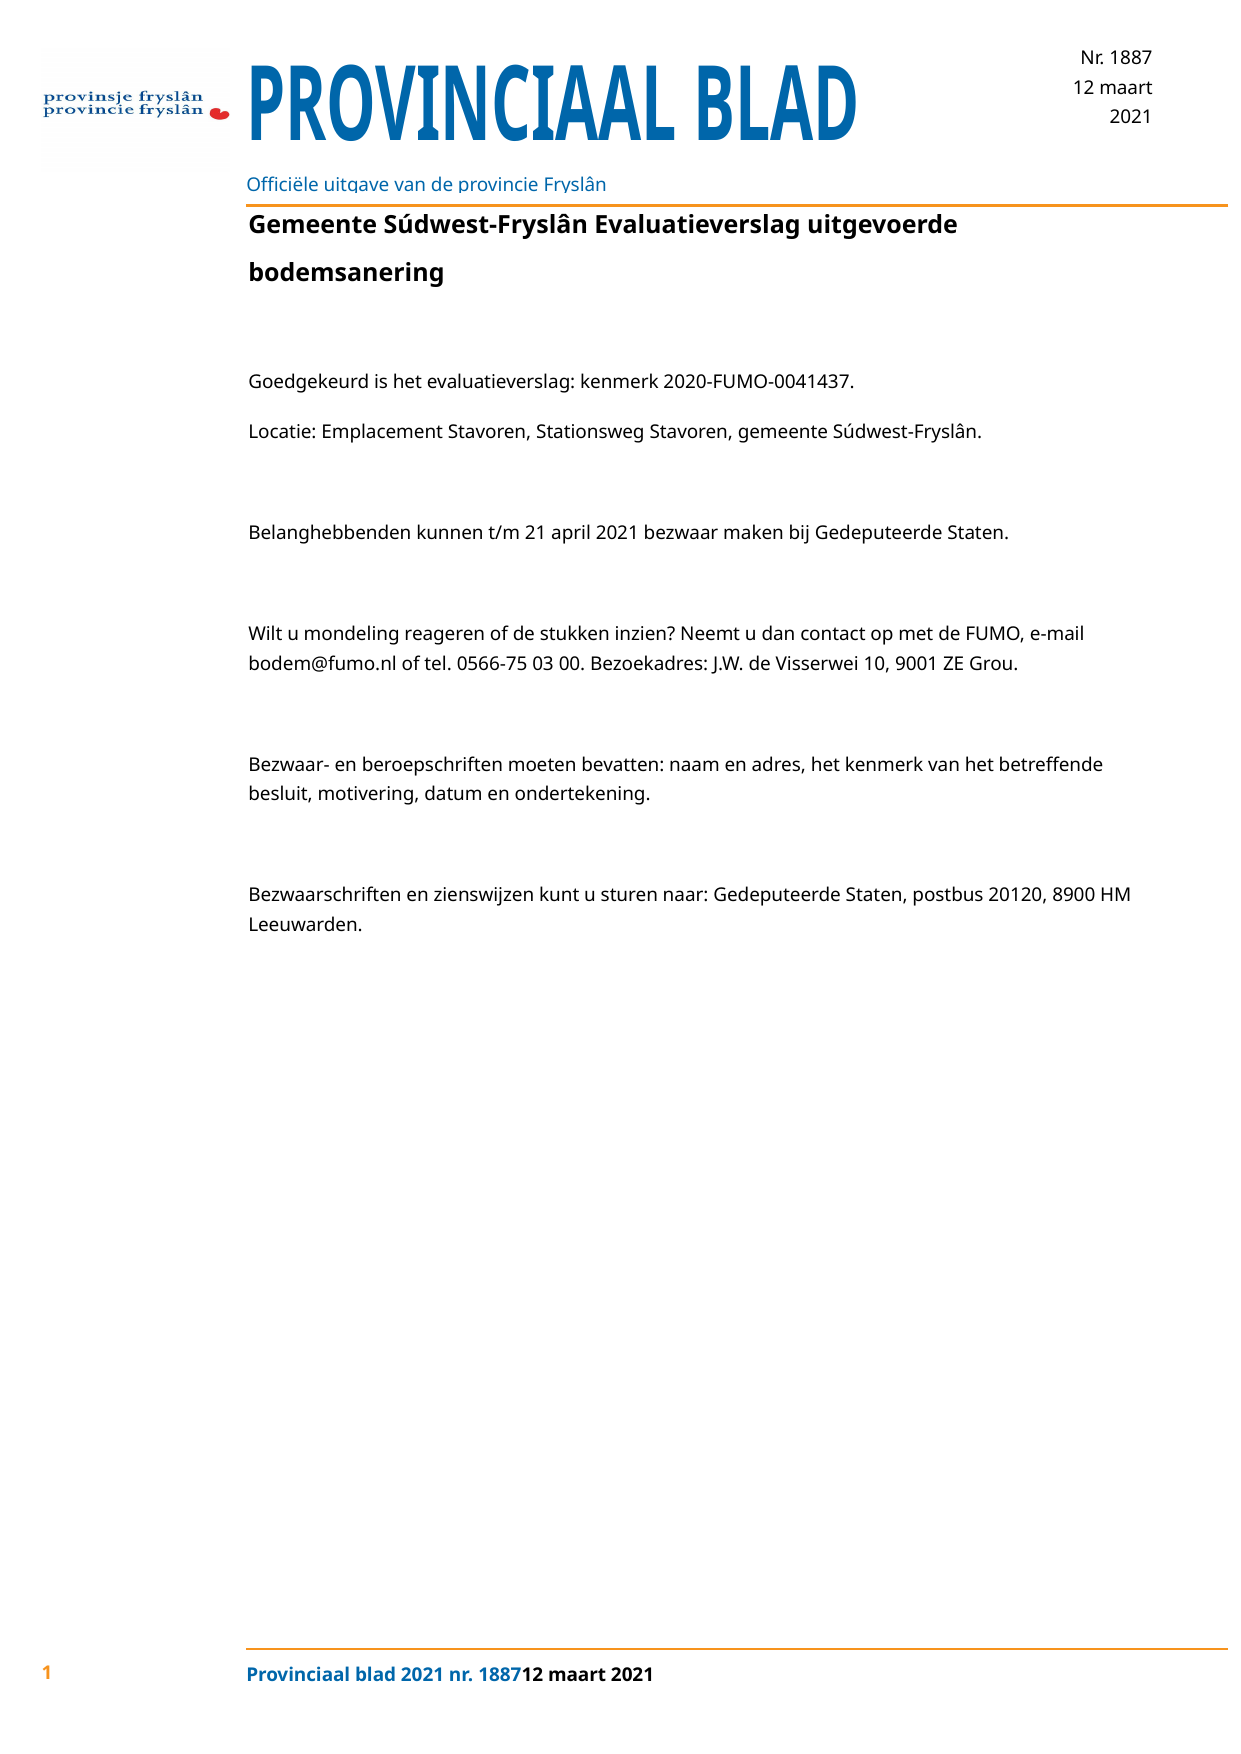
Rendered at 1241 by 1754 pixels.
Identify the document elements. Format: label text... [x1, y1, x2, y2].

text Bezwaar- en beroepschriften moeten bevatten: naam en adres, het kenmerk van het betreffende besluit, motivering, datum en ondertekening. [248, 751, 1152, 806]
text Wilt u mondeling reageren of de stukken inzien? Neemt u dan contact op met de FUMO, e-mail bodem@fumo.nl of tel. 0566-75 03 00. Bezoekadres: J.W. de Visserwei 10, 9001 ZE Grou. [248, 620, 1152, 676]
text Goedgekeurd is het evaluatieverslag: kenmerk 2020-FUMO-0041437. [248, 368, 1152, 394]
text Gemeente Súdwest-Fryslân Evaluatieverslag uitgevoerde bodemsanering [248, 207, 1152, 288]
text Belanghebbenden kunnen t/m 21 april 2021 bezwaar maken bij Gedeputeerde Staten. [248, 519, 1152, 545]
picture [41, 47, 231, 172]
text Locatie: Emplacement Stavoren, Stationsweg Stavoren, gemeente Súdwest-Fryslân. [248, 419, 1152, 444]
text Bezwaarschriften en zienswijzen kunt u sturen naar: Gedeputeerde Staten, postbus 20120, 8900 HM Leeuwarden. [248, 881, 1152, 937]
